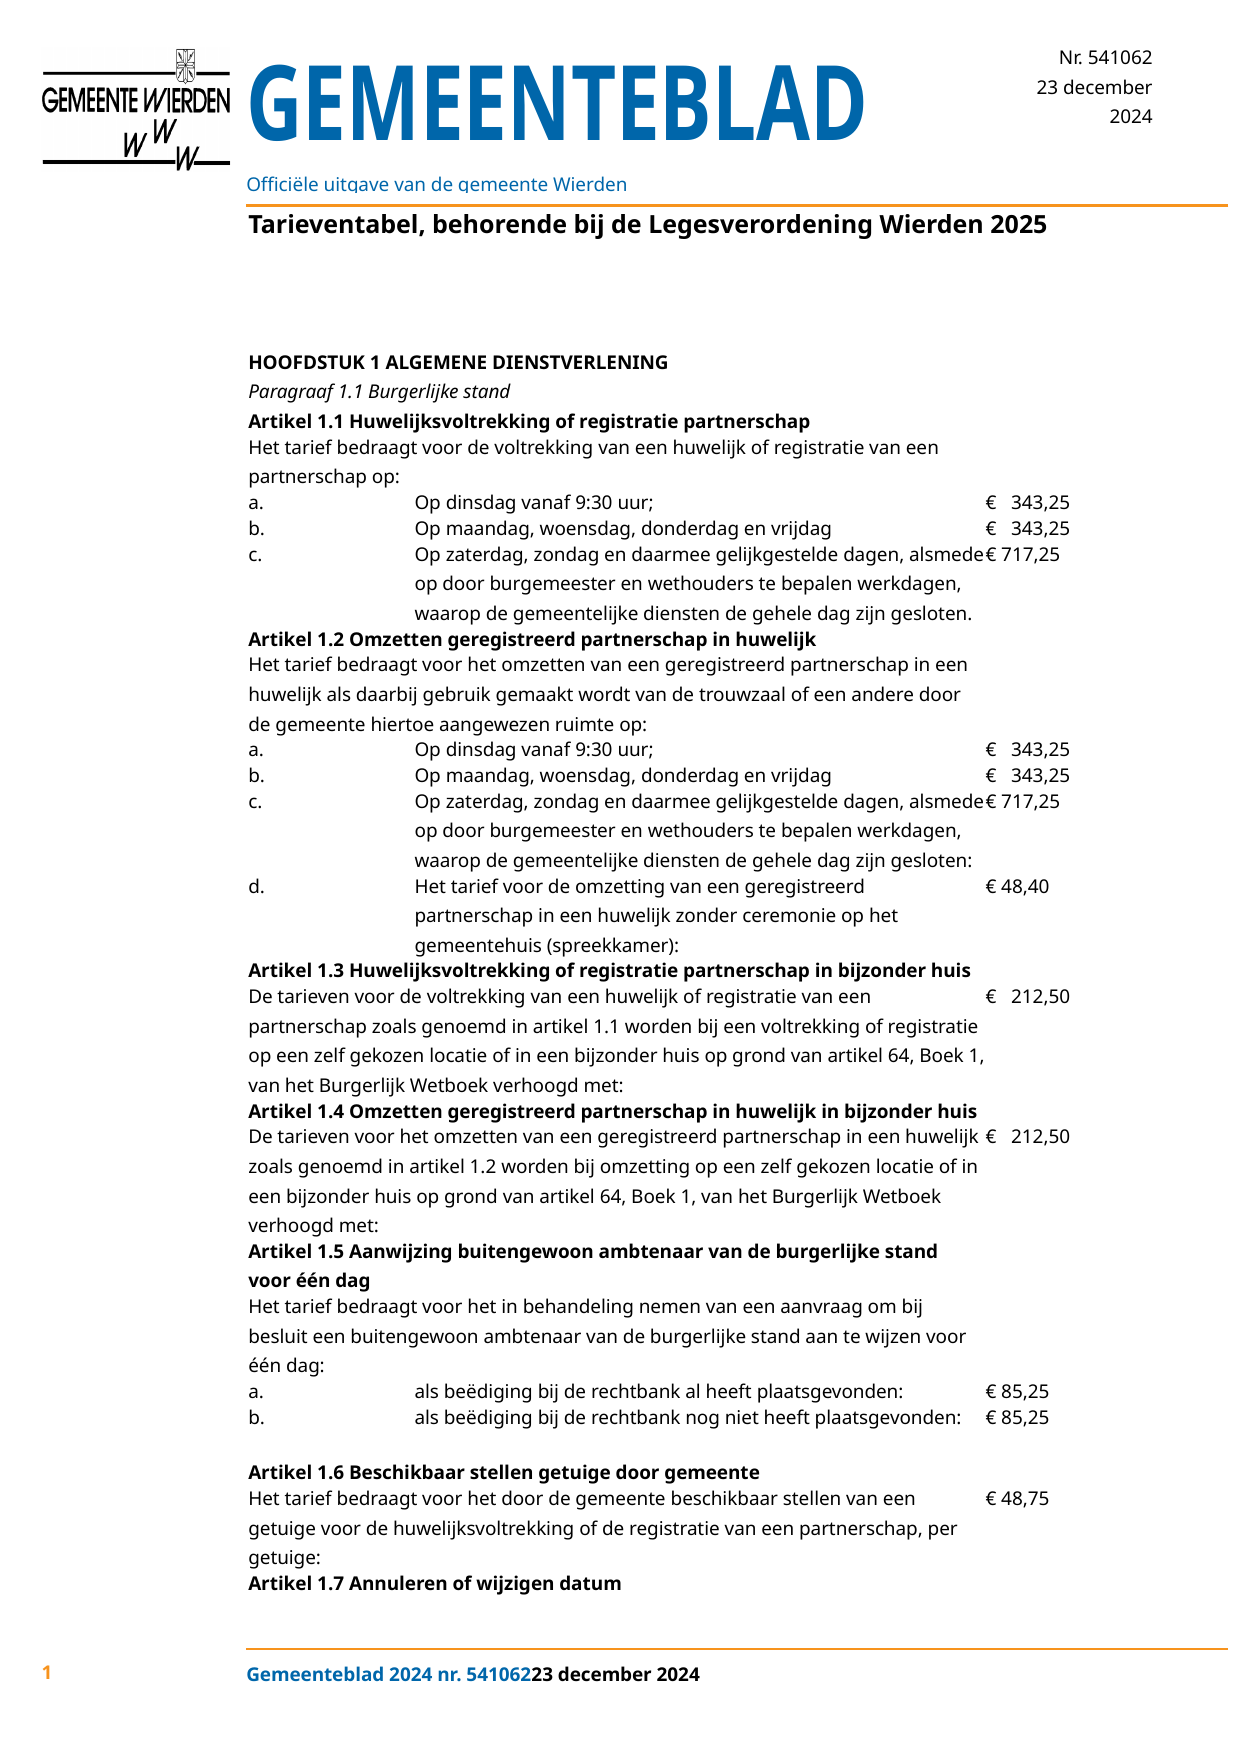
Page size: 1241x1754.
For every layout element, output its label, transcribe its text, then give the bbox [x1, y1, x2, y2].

table_cell Op dinsdag vanaf 9:30 uur; [414, 736, 985, 762]
table_cell De tarieven voor het omzetten van een geregistreerd partnerschap in een huwelijk zoals genoemd in artikel 1.2 worden bij omzetting op een zelf gekozen locatie of in een bijzonder huis op grond van artikel 64, Boek 1, van het Burgerlijk Wetboek verhoogd met: [248, 1124, 985, 1238]
table_cell als beëdiging bij de rechtbank nog niet heeft plaatsgevonden: [414, 1404, 985, 1430]
table_cell € 48,75 [985, 1485, 1152, 1570]
table_cell [985, 1570, 1152, 1596]
table_cell € 343,25 [985, 490, 1152, 515]
table_cell € 85,25 [985, 1404, 1152, 1430]
picture [41, 47, 231, 172]
text Tarieventabel, behorende bij de Legesverordening Wierden 2025 [248, 207, 1152, 241]
table_cell [985, 652, 1152, 736]
table_cell Op maandag, woensdag, donderdag en vrijdag [414, 515, 985, 541]
table_cell [985, 434, 1152, 489]
table_cell [985, 1238, 1152, 1293]
table_cell als beëdiging bij de rechtbank al heeft plaatsgevonden: [414, 1378, 985, 1404]
table_cell € 717,25 [985, 541, 1152, 626]
table_cell b. [248, 515, 414, 541]
table_cell Het tarief bedraagt voor het door de gemeente beschikbaar stellen van een getuige voor de huwelijksvoltrekking of de registratie van een partnerschap, per getuige: [248, 1485, 985, 1570]
table_cell b. [248, 762, 414, 788]
table_cell € 717,25 [985, 788, 1152, 873]
table_cell [985, 1294, 1152, 1378]
table_cell Het tarief voor de omzetting van een geregistreerd partnerschap in een huwelijk zonder ceremonie op het gemeentehuis (spreekkamer): [414, 873, 985, 958]
table_cell Het tarief bedraagt voor het in behandeling nemen van een aanvraag om bij besluit een buitengewoon ambtenaar van de burgerlijke stand aan te wijzen voor één dag: [248, 1294, 985, 1378]
table_header [985, 409, 1152, 434]
table_cell Op dinsdag vanaf 9:30 uur; [414, 490, 985, 515]
table_cell Artikel 1.2 Omzetten geregistreerd partnerschap in huwelijk [248, 626, 985, 652]
table_cell [985, 958, 1152, 983]
table_cell c. [248, 788, 414, 873]
table_cell Artikel 1.4 Omzetten geregistreerd partnerschap in huwelijk in bijzonder huis [248, 1098, 985, 1124]
table_cell Het tarief bedraagt voor de voltrekking van een huwelijk of registratie van een partnerschap op: [248, 434, 985, 489]
table_cell d. [248, 873, 414, 958]
table_cell € 343,25 [985, 736, 1152, 762]
table_cell € 48,40 [985, 873, 1152, 958]
table_header Artikel 1.1 Huwelijksvoltrekking of registratie partnerschap [248, 409, 985, 434]
table_cell c. [248, 541, 414, 626]
table_cell € 212,50 [985, 1124, 1152, 1238]
table_cell Het tarief bedraagt voor het omzetten van een geregistreerd partnerschap in een huwelijk als daarbij gebruik gemaakt wordt van de trouwzaal of een andere door de gemeente hiertoe aangewezen ruimte op: [248, 652, 985, 736]
table_cell € 212,50 [985, 984, 1152, 1098]
table_cell Op maandag, woensdag, donderdag en vrijdag [414, 762, 985, 788]
table_cell € 343,25 [985, 515, 1152, 541]
table_cell a. [248, 1378, 414, 1404]
table_cell b. [248, 1404, 414, 1430]
table_cell [985, 1098, 1152, 1124]
table_cell Artikel 1.5 Aanwijzing buitengewoon ambtenaar van de burgerlijke stand voor één dag [248, 1238, 985, 1293]
table_cell Op zaterdag, zondag en daarmee gelijkgestelde dagen, alsmede op door burgemeester en wethouders te bepalen werkdagen, waarop de gemeentelijke diensten de gehele dag zijn gesloten: [414, 788, 985, 873]
table_cell Artikel 1.3 Huwelijksvoltrekking of registratie partnerschap in bijzonder huis [248, 958, 985, 983]
table_cell a. [248, 490, 414, 515]
table_cell [985, 626, 1152, 652]
table_cell De tarieven voor de voltrekking van een huwelijk of registratie van een partnerschap zoals genoemd in artikel 1.1 worden bij een voltrekking of registratie op een zelf gekozen locatie of in een bijzonder huis op grond van artikel 64, Boek 1, van het Burgerlijk Wetboek verhoogd met: [248, 984, 985, 1098]
text Paragraaf 1.1 Burgerlijke stand [248, 379, 1152, 404]
table_cell a. [248, 736, 414, 762]
table_cell [985, 1430, 1152, 1485]
table_cell Artikel 1.7 Annuleren of wijzigen datum [248, 1570, 985, 1596]
table_cell € 85,25 [985, 1378, 1152, 1404]
table_cell € 343,25 [985, 762, 1152, 788]
table_cell Op zaterdag, zondag en daarmee gelijkgestelde dagen, alsmede op door burgemeester en wethouders te bepalen werkdagen, waarop de gemeentelijke diensten de gehele dag zijn gesloten. [414, 541, 985, 626]
text HOOFDSTUK 1 ALGEMENE DIENSTVERLENING [248, 349, 1152, 375]
table_cell Artikel 1.6 Beschikbaar stellen getuige door gemeente [248, 1430, 985, 1485]
